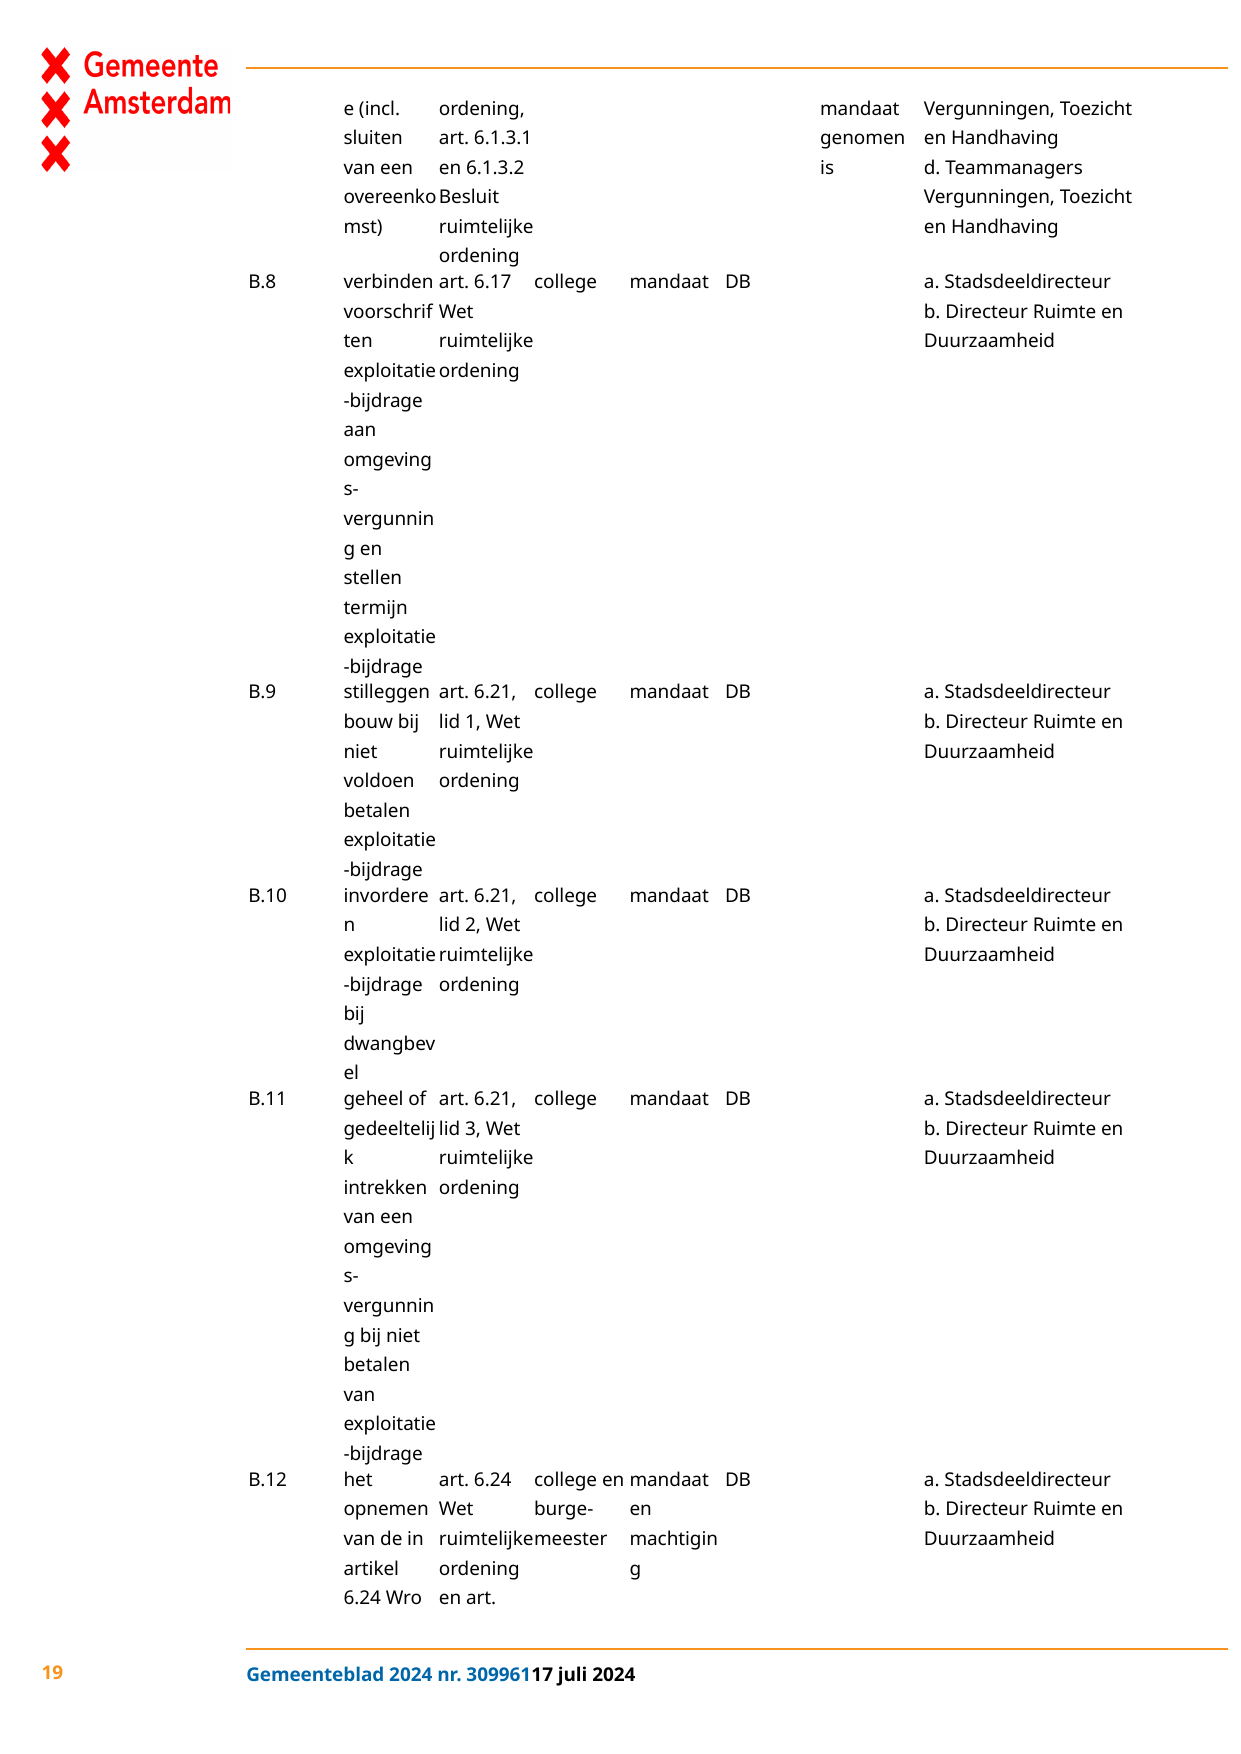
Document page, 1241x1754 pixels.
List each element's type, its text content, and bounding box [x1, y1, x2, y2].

table_cell [820, 882, 924, 1085]
table_cell Vergunningen, Toezicht en Handhaving d. Teammanagers Vergunningen, Toezicht en Handhaving [924, 95, 1152, 268]
table_cell B.11 [248, 1085, 343, 1466]
table_cell B.12 [248, 1466, 343, 1610]
table_cell a. Stadsdeeldirecteur b. Directeur Ruimte en Duurzaamheid [924, 1085, 1152, 1466]
table_cell DB [725, 679, 820, 882]
table_cell stilleggen bouw bij niet voldoen betalen exploitatie-bijdrage [343, 679, 439, 882]
table_cell [820, 1085, 924, 1466]
table_cell [820, 269, 924, 679]
table_cell B.8 [248, 269, 343, 679]
table_cell mandaat en machtiging [629, 1466, 725, 1610]
table_cell [820, 679, 924, 882]
table_cell mandaat [629, 269, 725, 679]
table_cell mandaat [629, 679, 725, 882]
table_cell invorderen exploitatie-bijdrage bij dwangbevel [343, 882, 439, 1085]
table_cell a. Stadsdeeldirecteur b. Directeur Ruimte en Duurzaamheid [924, 882, 1152, 1085]
table_cell [248, 95, 343, 268]
picture [41, 47, 231, 172]
table_cell mandaat genomen is [820, 95, 924, 268]
table_cell art. 6.21, lid 1, Wet ruimtelijke ordening [439, 679, 534, 882]
table_cell college [534, 882, 629, 1085]
table_cell DB [725, 1466, 820, 1610]
table_cell college [534, 679, 629, 882]
table_cell DB [725, 882, 820, 1085]
table_cell B.10 [248, 882, 343, 1085]
table_cell mandaat [629, 1085, 725, 1466]
table_cell verbinden voorschriften exploitatie-bijdrage aan omgevings-vergunning en stellen termijn exploitatie-bijdrage [343, 269, 439, 679]
table_cell B.9 [248, 679, 343, 882]
table_cell art. 6.17 Wet ruimtelijke ordening [439, 269, 534, 679]
table_cell het opnemen van de in artikel 6.24 Wro [343, 1466, 439, 1610]
table_cell ordening, art. 6.1.3.1 en 6.1.3.2 Besluit ruimtelijke ordening [439, 95, 534, 268]
table_cell art. 6.21, lid 2, Wet ruimtelijke ordening [439, 882, 534, 1085]
table_cell a. Stadsdeeldirecteur b. Directeur Ruimte en Duurzaamheid [924, 1466, 1152, 1610]
table_cell geheel of gedeeltelijk intrekken van een omgevings-vergunning bij niet betalen van exploitatie-bijdrage [343, 1085, 439, 1466]
table_cell DB [725, 269, 820, 679]
table_cell [534, 95, 629, 268]
table_cell college [534, 269, 629, 679]
table_cell a. Stadsdeeldirecteur b. Directeur Ruimte en Duurzaamheid [924, 269, 1152, 679]
table_cell DB [725, 1085, 820, 1466]
table_cell mandaat [629, 882, 725, 1085]
table_cell [725, 95, 820, 268]
table_cell [820, 1466, 924, 1610]
table_cell college en burge-meester [534, 1466, 629, 1610]
table_cell art. 6.21, lid 3, Wet ruimtelijke ordening [439, 1085, 534, 1466]
table_cell art. 6.24 Wet ruimtelijke ordening en art. [439, 1466, 534, 1610]
table_cell e (incl. sluiten van een overeenkomst) [343, 95, 439, 268]
table_cell college [534, 1085, 629, 1466]
table_cell [629, 95, 725, 268]
table_cell a. Stadsdeeldirecteur b. Directeur Ruimte en Duurzaamheid [924, 679, 1152, 882]
